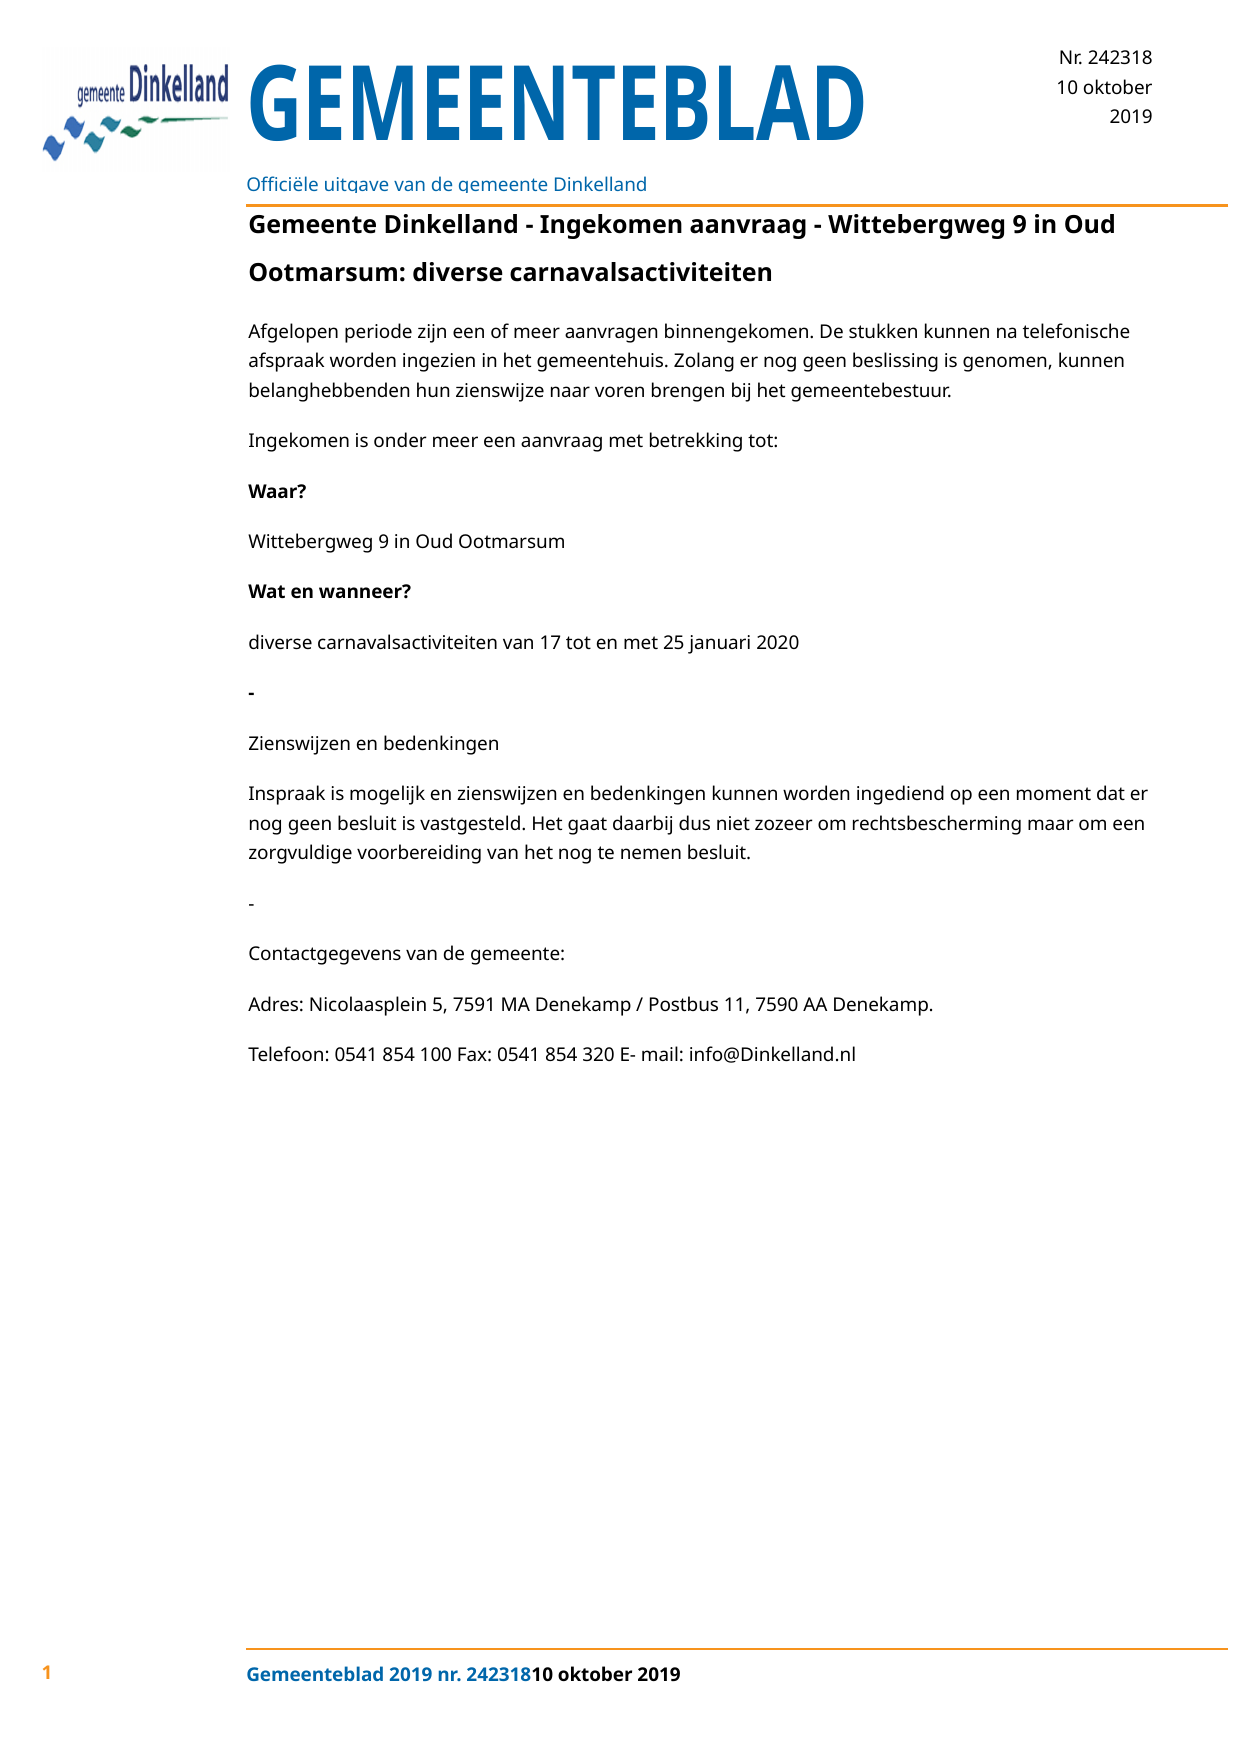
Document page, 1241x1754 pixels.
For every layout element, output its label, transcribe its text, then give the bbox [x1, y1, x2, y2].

text Afgelopen periode zijn een of meer aanvragen binnengekomen. De stukken kunnen na telefonische afspraak worden ingezien in het gemeentehuis. Zolang er nog geen beslissing is genomen, kunnen belanghebbenden hun zienswijze naar voren brengen bij het gemeentebestuur. [248, 318, 1152, 403]
text Wat en wanneer? [248, 579, 1152, 604]
picture [41, 47, 231, 172]
text Zienswijzen en bedenkingen [248, 730, 1152, 756]
text - [248, 679, 1152, 705]
text Adres: Nicolaasplein 5, 7591 MA Denekamp / Postbus 11, 7590 AA Denekamp. [248, 991, 1152, 1017]
text Gemeente Dinkelland - Ingekomen aanvraag - Wittebergweg 9 in Oud Ootmarsum: diverse carnavalsactiviteiten [248, 207, 1152, 288]
text Contactgegevens van de gemeente: [248, 940, 1152, 966]
text Wittebergweg 9 in Oud Ootmarsum [248, 528, 1152, 554]
text diverse carnavalsactiviteiten van 17 tot en met 25 januari 2020 [248, 629, 1152, 655]
text Waar? [248, 478, 1152, 504]
text Ingekomen is onder meer een aanvraag met betrekking tot: [248, 427, 1152, 453]
text Inspraak is mogelijk en zienswijzen en bedenkingen kunnen worden ingediend op een moment dat er nog geen besluit is vastgesteld. Het gaat daarbij dus niet zozeer om rechtsbescherming maar om een zorgvuldige voorbereiding van het nog te nemen besluit. [248, 780, 1152, 865]
text - [248, 890, 1152, 916]
text Telefoon: 0541 854 100 Fax: 0541 854 320 E- mail: info@Dinkelland.nl [248, 1041, 1152, 1067]
